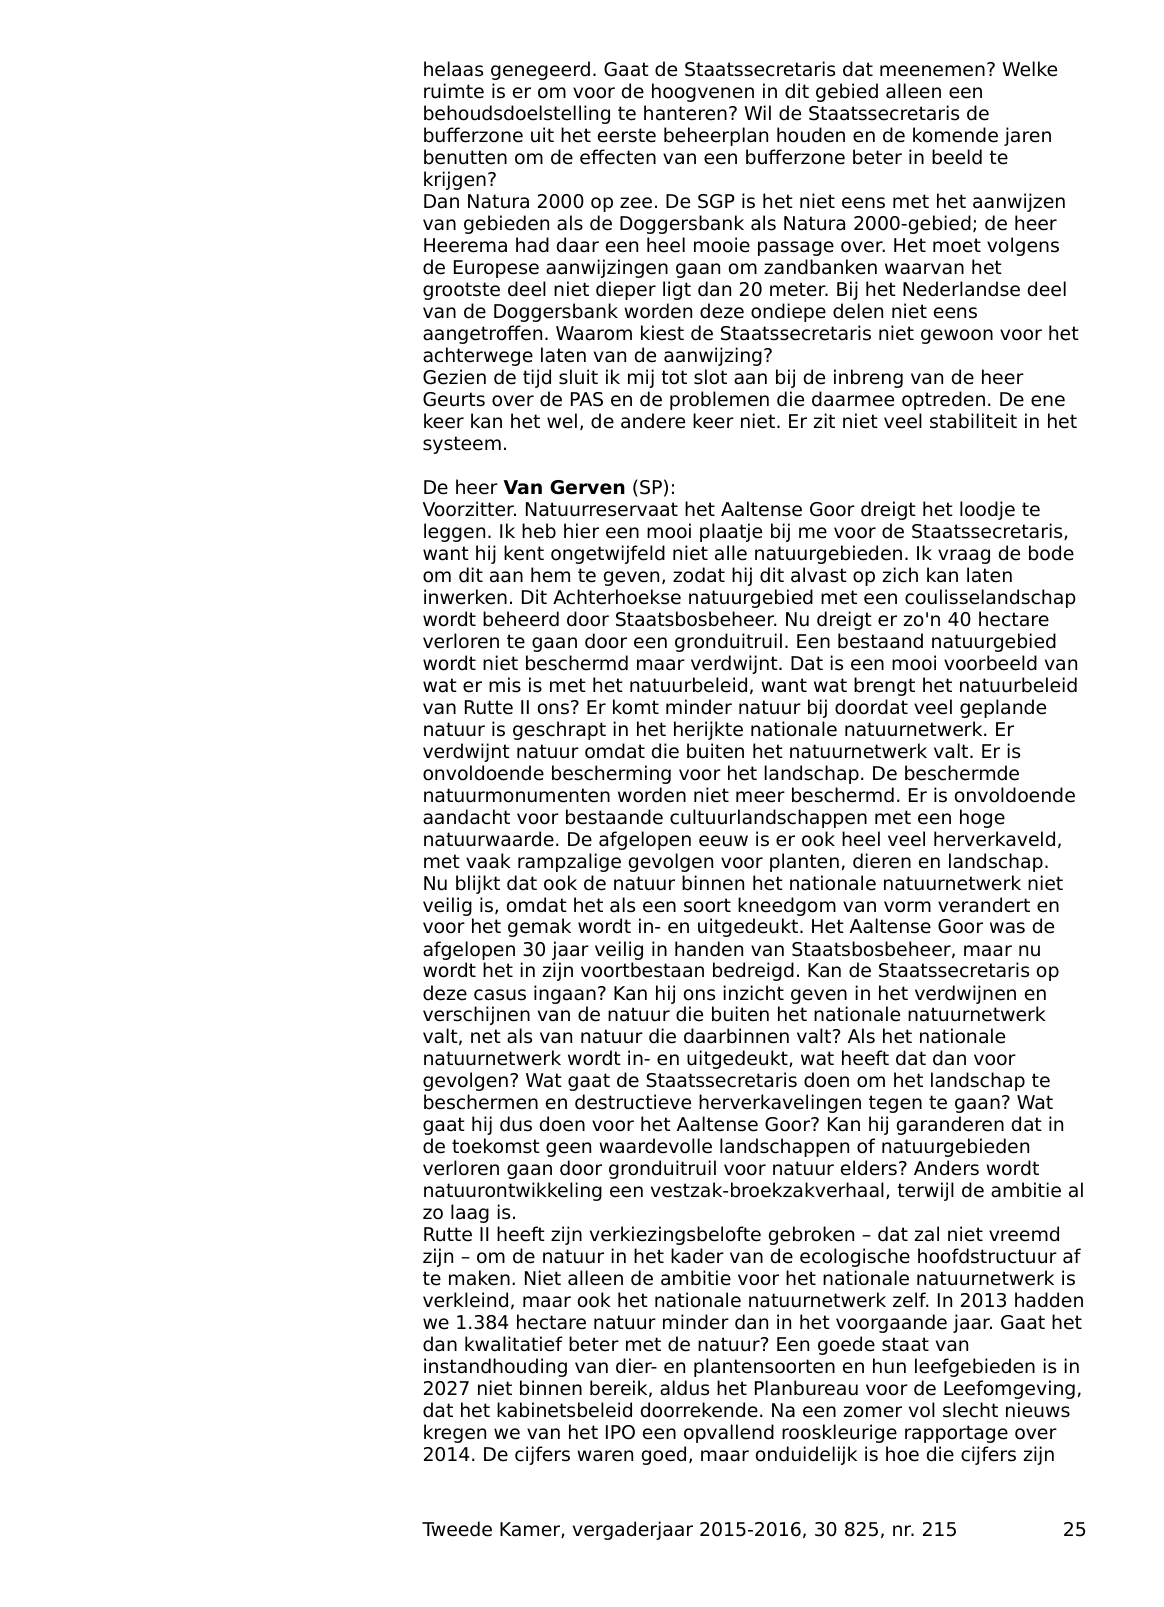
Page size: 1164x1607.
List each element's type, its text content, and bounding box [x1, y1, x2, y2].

text Nu blijkt dat ook de natuur binnen het nationale natuurnetwerk niet veilig is, omdat het als een soort kneedgom van vorm verandert en voor het gemak wordt in- en uitgedeukt. Het Aaltense Goor was de afgelopen 30 jaar veilig in handen van Staatsbosbeheer, maar nu wordt het in zijn voortbestaan bedreigd. Kan de Staatssecretaris op deze casus ingaan? Kan hij ons inzicht geven in het verdwijnen en verschijnen van de natuur die buiten het nationale natuurnetwerk valt, net als van natuur die daarbinnen valt? Als het nationale natuurnetwerk wordt in- en uitgedeukt, wat heeft dat dan voor gevolgen? Wat gaat de Staatssecretaris doen om het landschap te beschermen en destructieve herverkavelingen tegen te gaan? Wat gaat hij dus doen voor het Aaltense Goor? Kan hij garanderen dat in de toekomst geen waardevolle landschappen of natuurgebieden verloren gaan door gronduitruil voor natuur elders? Anders wordt natuurontwikkeling een vestzak-broekzakverhaal, terwijl de ambitie al zo laag is. [422, 872, 1087, 1224]
text Gezien de tijd sluit ik mij tot slot aan bij de inbreng van de heer Geurts over de PAS en de problemen die daarmee optreden. De ene keer kan het wel, de andere keer niet. Er zit niet veel stabiliteit in het systeem. [422, 367, 1087, 455]
text Voorzitter. Natuurreservaat het Aaltense Goor dreigt het loodje te leggen. Ik heb hier een mooi plaatje bij me voor de Staatssecretaris, want hij kent ongetwijfeld niet alle natuurgebieden. Ik vraag de bode om dit aan hem te geven, zodat hij dit alvast op zich kan laten inwerken. Dit Achterhoekse natuurgebied met een coulisselandschap wordt beheerd door Staatsbosbeheer. Nu dreigt er zo'n 40 hectare verloren te gaan door een gronduitruil. Een bestaand natuurgebied wordt niet beschermd maar verdwijnt. Dat is een mooi voorbeeld van wat er mis is met het natuurbeleid, want wat brengt het natuurbeleid van Rutte II ons? Er komt minder natuur bij doordat veel geplande natuur is geschrapt in het herijkte nationale natuurnetwerk. Er verdwijnt natuur omdat die buiten het natuurnetwerk valt. Er is onvoldoende bescherming voor het landschap. De beschermde natuurmonumenten worden niet meer beschermd. Er is onvoldoende aandacht voor bestaande cultuurlandschappen met een hoge natuurwaarde. De afgelopen eeuw is er ook heel veel herverkaveld, met vaak rampzalige gevolgen voor planten, dieren en landschap. [422, 499, 1087, 872]
text De heer Van Gerven (SP): [422, 477, 1087, 499]
text helaas genegeerd. Gaat de Staatssecretaris dat meenemen? Welke ruimte is er om voor de hoogvenen in dit gebied alleen een behoudsdoelstelling te hanteren? Wil de Staatssecretaris de bufferzone uit het eerste beheerplan houden en de komende jaren benutten om de effecten van een bufferzone beter in beeld te krijgen? [422, 59, 1087, 191]
text Rutte II heeft zijn verkiezingsbelofte gebroken – dat zal niet vreemd zijn – om de natuur in het kader van de ecologische hoofdstructuur af te maken. Niet alleen de ambitie voor het nationale natuurnetwerk is verkleind, maar ook het nationale natuurnetwerk zelf. In 2013 hadden we 1.384 hectare natuur minder dan in het voorgaande jaar. Gaat het dan kwalitatief beter met de natuur? Een goede staat van instandhouding van dier- en plantensoorten en hun leefgebieden is in 2027 niet binnen bereik, aldus het Planbureau voor de Leefomgeving, dat het kabinetsbeleid doorrekende. Na een zomer vol slecht nieuws kregen we van het IPO een opvallend rooskleurige rapportage over 2014. De cijfers waren goed, maar onduidelijk is hoe die cijfers zijn [422, 1224, 1087, 1466]
text Dan Natura 2000 op zee. De SGP is het niet eens met het aanwijzen van gebieden als de Doggersbank als Natura 2000-gebied; de heer Heerema had daar een heel mooie passage over. Het moet volgens de Europese aanwijzingen gaan om zandbanken waarvan het grootste deel niet dieper ligt dan 20 meter. Bij het Nederlandse deel van de Doggersbank worden deze ondiepe delen niet eens aangetroffen. Waarom kiest de Staatssecretaris niet gewoon voor het achterwege laten van de aanwijzing? [422, 191, 1087, 367]
